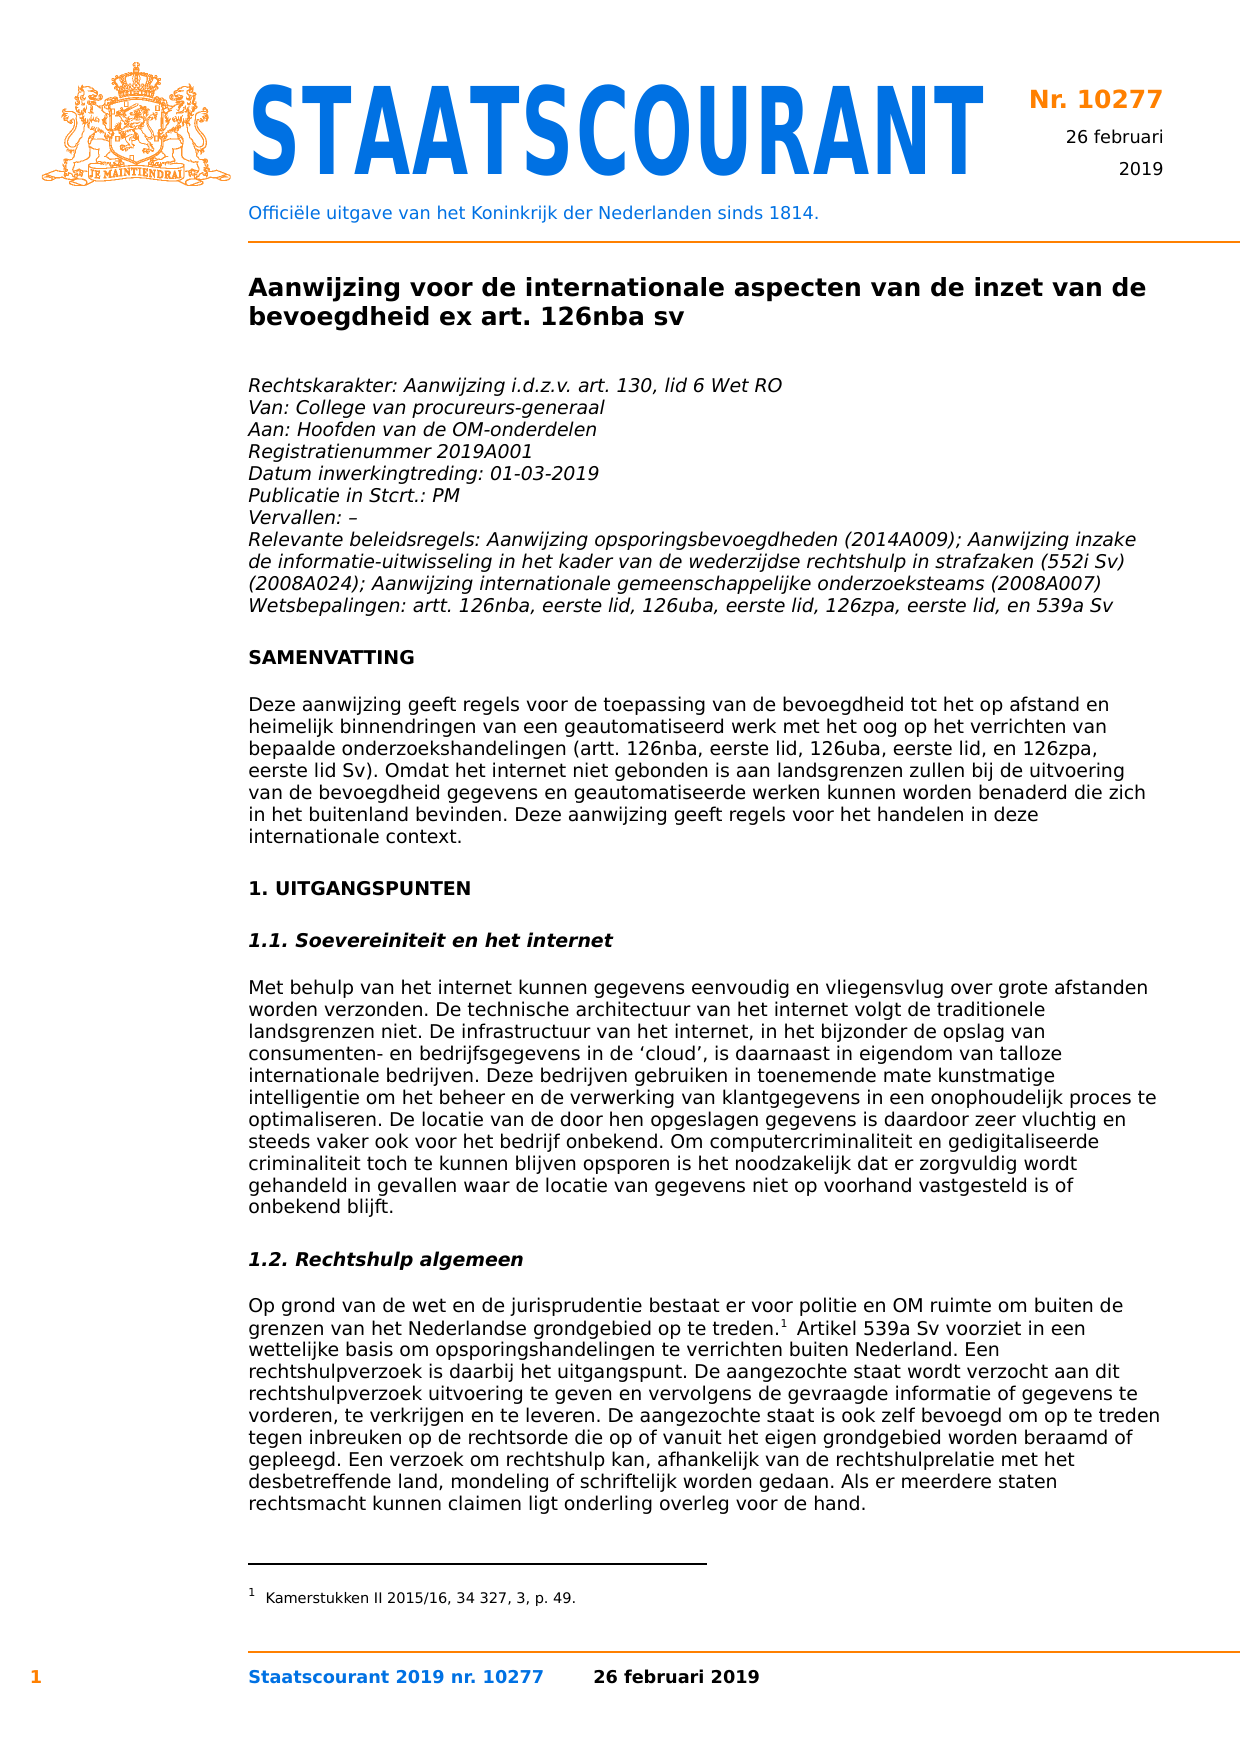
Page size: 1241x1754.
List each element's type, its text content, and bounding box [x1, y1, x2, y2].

subtitle SAMENVATTING [248, 647, 1163, 669]
text Wetsbepalingen: artt. 126nba, eerste lid, 126uba, eerste lid, 126zpa, eerste lid, en 539a Sv [248, 595, 1163, 617]
text Publicatie in Stcrt.: PM [248, 485, 1163, 507]
text Vervallen: – [248, 507, 1163, 529]
table_header Nr. 10277 [998, 62, 1240, 121]
table_cell 26 februari [998, 121, 1240, 153]
text Datum inwerkingtreding: 01-03-2019 [248, 463, 1163, 485]
subtitle 1. UITGANGSPUNTEN [248, 878, 1163, 900]
subtitle 1.1. Soevereiniteit en het internet [248, 930, 1163, 952]
text Deze aanwijzing geeft regels voor de toepassing van de bevoegdheid tot het op afstand en heimelijk binnendringen van een geautomatiseerd werk met het oog op het verrichten van bepaalde onderzoekshandelingen (artt. 126nba, eerste lid, 126uba, eerste lid, en 126zpa, eerste lid Sv). Omdat het internet niet gebonden is aan landsgrenzen zullen bij de uitvoering van de bevoegdheid gegevens en geautomatiseerde werken kunnen worden benaderd die zich in het buitenland bevinden. Deze aanwijzing geeft regels voor het handelen in deze internationale context. [248, 694, 1163, 848]
table_header [25, 62, 248, 241]
text Relevante beleidsregels: Aanwijzing opsporingsbevoegdheden (2014A009); Aanwijzing inzake de informatie-uitwisseling in het kader van de wederzijdse rechtshulp in strafzaken (552i Sv) (2008A024); Aanwijzing internationale gemeenschappelijke onderzoeksteams (2008A007) [248, 529, 1163, 595]
text Met behulp van het internet kunnen gegevens eenvoudig en vliegensvlug over grote afstanden worden verzonden. De technische architectuur van het internet volgt de traditionele landsgrenzen niet. De infrastructuur van het internet, in het bijzonder de opslag van consumenten- en bedrijfsgegevens in de ‘cloud’, is daarnaast in eigendom van talloze internationale bedrijven. Deze bedrijven gebruiken in toenemende mate kunstmatige intelligentie om het beheer en de verwerking van klantgegevens in een onophoudelijk proces te optimaliseren. De locatie van de door hen opgeslagen gegevens is daardoor zeer vluchtig en steeds vaker ook voor het bedrijf onbekend. Om computercriminaliteit en gedigitaliseerde criminaliteit toch te kunnen blijven opsporen is het noodzakelijk dat er zorgvuldig wordt gehandeld in gevallen waar de locatie van gegevens niet op voorhand vastgesteld is of onbekend blijft. [248, 977, 1163, 1218]
subtitle 1.2. Rechtshulp algemeen [248, 1248, 1163, 1270]
text Op grond van de wet en de jurisprudentie bestaat er voor politie en OM ruimte om buiten de grenzen van het Nederlandse grondgebied op te treden. Artikel 539a Sv voorziet in een wettelijke basis om opsporingshandelingen te verrichten buiten Nederland. Een rechtshulpverzoek is daarbij het uitgangspunt. De aangezochte staat wordt verzocht aan dit rechtshulpverzoek uitvoering te geven en vervolgens de gevraagde informatie of gegevens te vorderen, te verkrijgen en te leveren. De aangezochte staat is ook zelf bevoegd om op te treden tegen inbreuken op de rechtsorde die op of vanuit het eigen grondgebied worden beraamd of gepleegd. Een verzoek om rechtshulp kan, afhankelijk van de rechtshulprelatie met het desbetreffende land, mondeling of schriftelijk worden gedaan. Als er meerdere staten rechtsmacht kunnen claimen ligt onderling overleg voor de hand. [248, 1295, 1163, 1515]
table_header STAATSCOURANT [248, 62, 998, 203]
text Registratienummer 2019A001 [248, 441, 1163, 463]
text Rechtskarakter: Aanwijzing i.d.z.v. art. 130, lid 6 Wet RO [248, 375, 1163, 397]
table_cell Officiële uitgave van het Koninkrijk der Nederlanden sinds 1814. [248, 203, 1240, 241]
text Aan: Hoofden van de OM-onderdelen [248, 419, 1163, 441]
table_cell 2019 [998, 153, 1240, 203]
text Kamerstukken II 2015/16, 34 327, 3, p. 49. [248, 1586, 1163, 1608]
text Van: College van procureurs-generaal [248, 397, 1163, 419]
picture [41, 62, 231, 186]
subtitle Aanwijzing voor de internationale aspecten van de inzet van de bevoegdheid ex art. 126nba sv [248, 273, 1163, 331]
